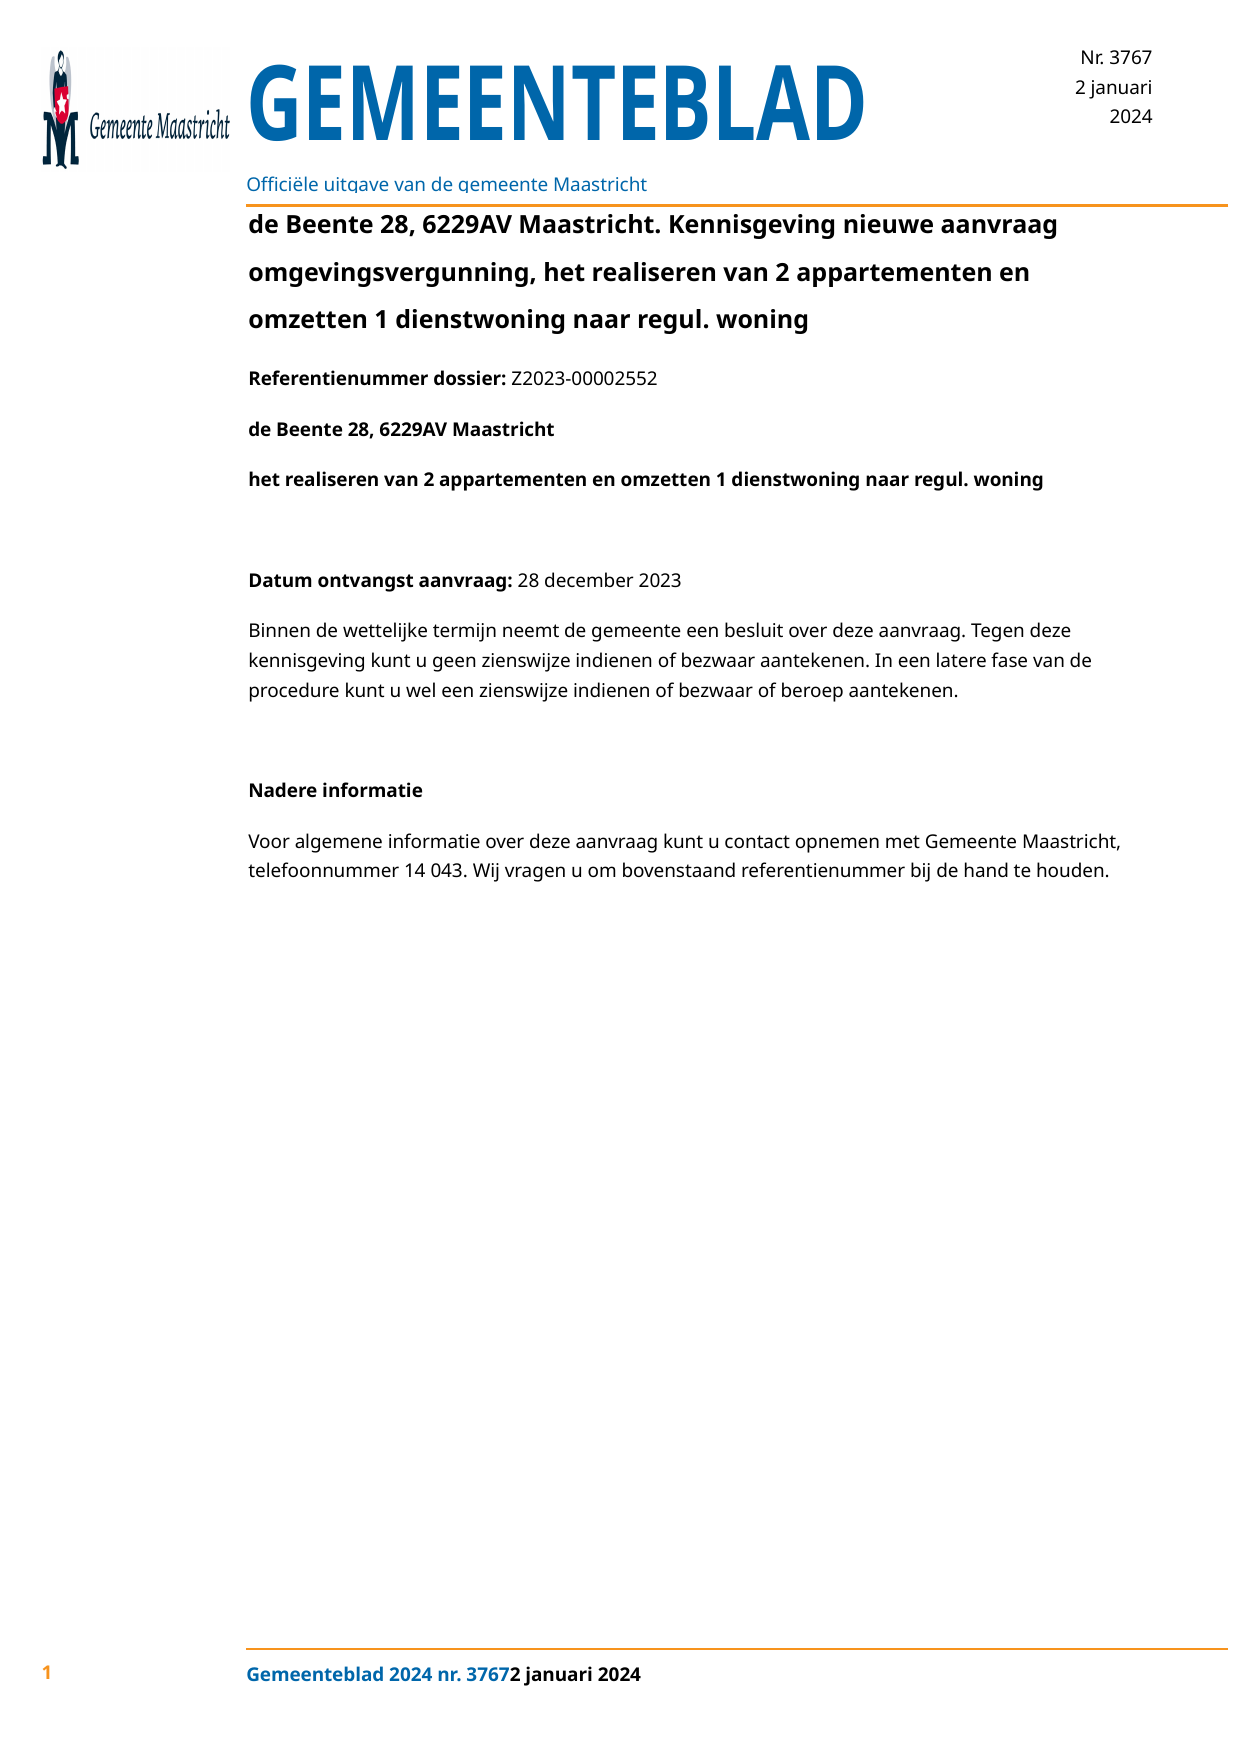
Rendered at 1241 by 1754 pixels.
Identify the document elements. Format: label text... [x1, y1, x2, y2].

text Referentienummer dossier: Z2023-00002552 [248, 366, 1152, 391]
text Voor algemene informatie over deze aanvraag kunt u contact opnemen met Gemeente Maastricht, telefoonnummer 14 043. Wij vragen u om bovenstaand referentienummer bij de hand te houden. [248, 828, 1152, 883]
picture [41, 47, 231, 172]
text de Beente 28, 6229AV Maastricht [248, 416, 1152, 442]
text Binnen de wettelijke termijn neemt de gemeente een besluit over deze aanvraag. Tegen deze kennisgeving kunt u geen zienswijze indienen of bezwaar aantekenen. In een latere fase van de procedure kunt u wel een zienswijze indienen of bezwaar of beroep aantekenen. [248, 618, 1152, 702]
text het realiseren van 2 appartementen en omzetten 1 dienstwoning naar regul. woning [248, 466, 1152, 492]
text Datum ontvangst aanvraag: 28 december 2023 [248, 567, 1152, 593]
text Nadere informatie [248, 778, 1152, 803]
text de Beente 28, 6229AV Maastricht. Kennisgeving nieuwe aanvraag omgevingsvergunning, het realiseren van 2 appartementen en omzetten 1 dienstwoning naar regul. woning [248, 207, 1152, 336]
